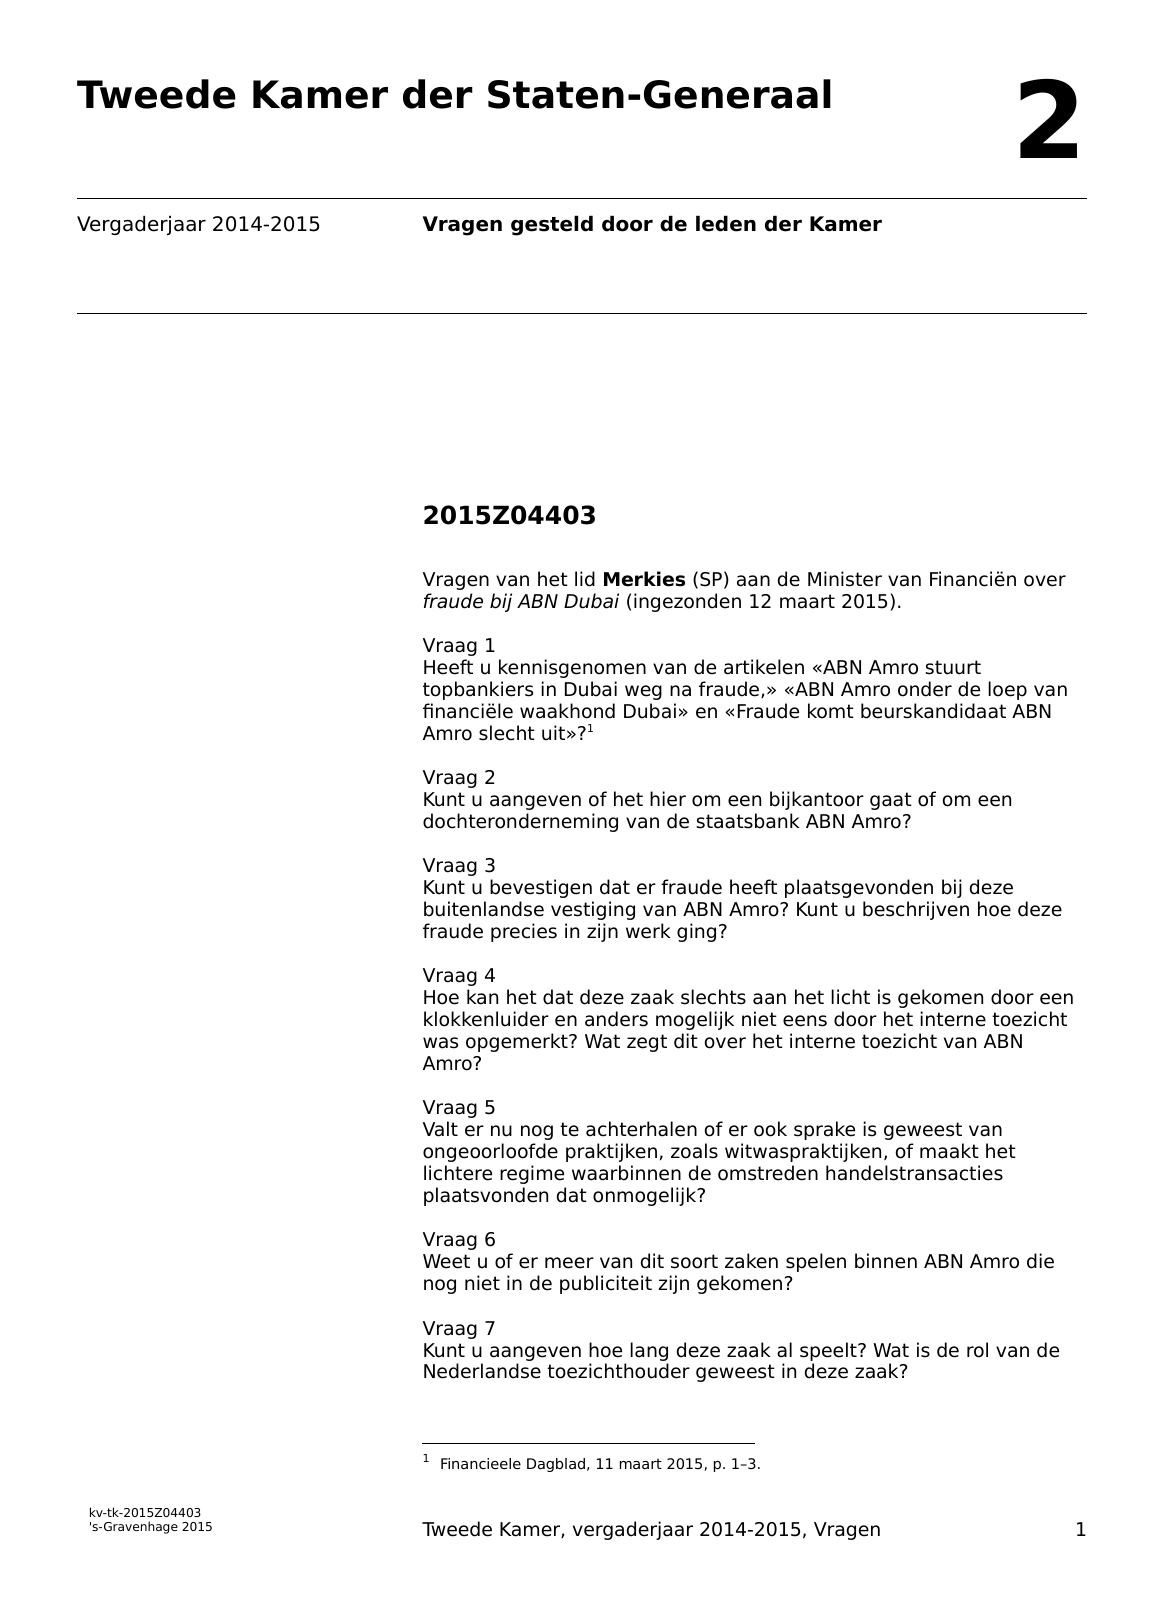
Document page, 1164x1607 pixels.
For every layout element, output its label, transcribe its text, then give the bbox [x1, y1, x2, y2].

text Vraag 5 [422, 1097, 1087, 1119]
text Vraag 6 [422, 1229, 1087, 1251]
text Valt er nu nog te achterhalen of er ook sprake is geweest van ongeoorloofde praktijken, zoals witwaspraktijken, of maakt het lichtere regime waarbinnen de omstreden handelstransacties plaatsvonden dat onmogelijk? [422, 1119, 1087, 1207]
table_header Tweede Kamer der Staten-Generaal [77, 59, 886, 198]
text Vraag 7 [422, 1317, 1087, 1339]
text Kunt u aangeven hoe lang deze zaak al speelt? Wat is de rol van de Nederlandse toezichthouder geweest in deze zaak? [422, 1339, 1087, 1383]
text Vragen van het lid Merkies (SP) aan de Minister van Financiën over fraude bij ABN Dubai (ingezonden 12 maart 2015). [422, 569, 1087, 613]
text Vraag 3 [422, 855, 1087, 877]
text 2015Z04403 [422, 501, 1087, 531]
text Vraag 1 [422, 635, 1087, 657]
text Financieele Dagblad, 11 maart 2015, p. 1–3. [422, 1452, 1087, 1474]
table_cell Vergaderjaar 2014-2015 [77, 199, 422, 313]
text Kunt u bevestigen dat er fraude heeft plaatsgevonden bij deze buitenlandse vestiging van ABN Amro? Kunt u beschrijven hoe deze fraude precies in zijn werk ging? [422, 877, 1087, 943]
table_cell Vragen gesteld door de leden der Kamer [422, 199, 1087, 313]
text Kunt u aangeven of het hier om een bijkantoor gaat of om een dochteronderneming van de staatsbank ABN Amro? [422, 789, 1087, 833]
text kv-tk-2015Z04403 [88, 1506, 323, 1520]
text Weet u of er meer van dit soort zaken spelen binnen ABN Amro die nog niet in de publiciteit zijn gekomen? [422, 1251, 1087, 1295]
text Heeft u kennisgenomen van de artikelen «ABN Amro stuurt topbankiers in Dubai weg na fraude,» «ABN Amro onder de loep van financiële waakhond Dubai» en «Fraude komt beurskandidaat ABN Amro slecht uit»? [422, 657, 1087, 745]
text Hoe kan het dat deze zaak slechts aan het licht is gekomen door een klokkenluider en anders mogelijk niet eens door het interne toezicht was opgemerkt? Wat zegt dit over het interne toezicht van ABN Amro? [422, 987, 1087, 1075]
text 's-Gravenhage 2015 [88, 1520, 323, 1534]
table_header 2 [886, 59, 1087, 198]
text Vraag 4 [422, 965, 1087, 987]
text Vraag 2 [422, 767, 1087, 789]
